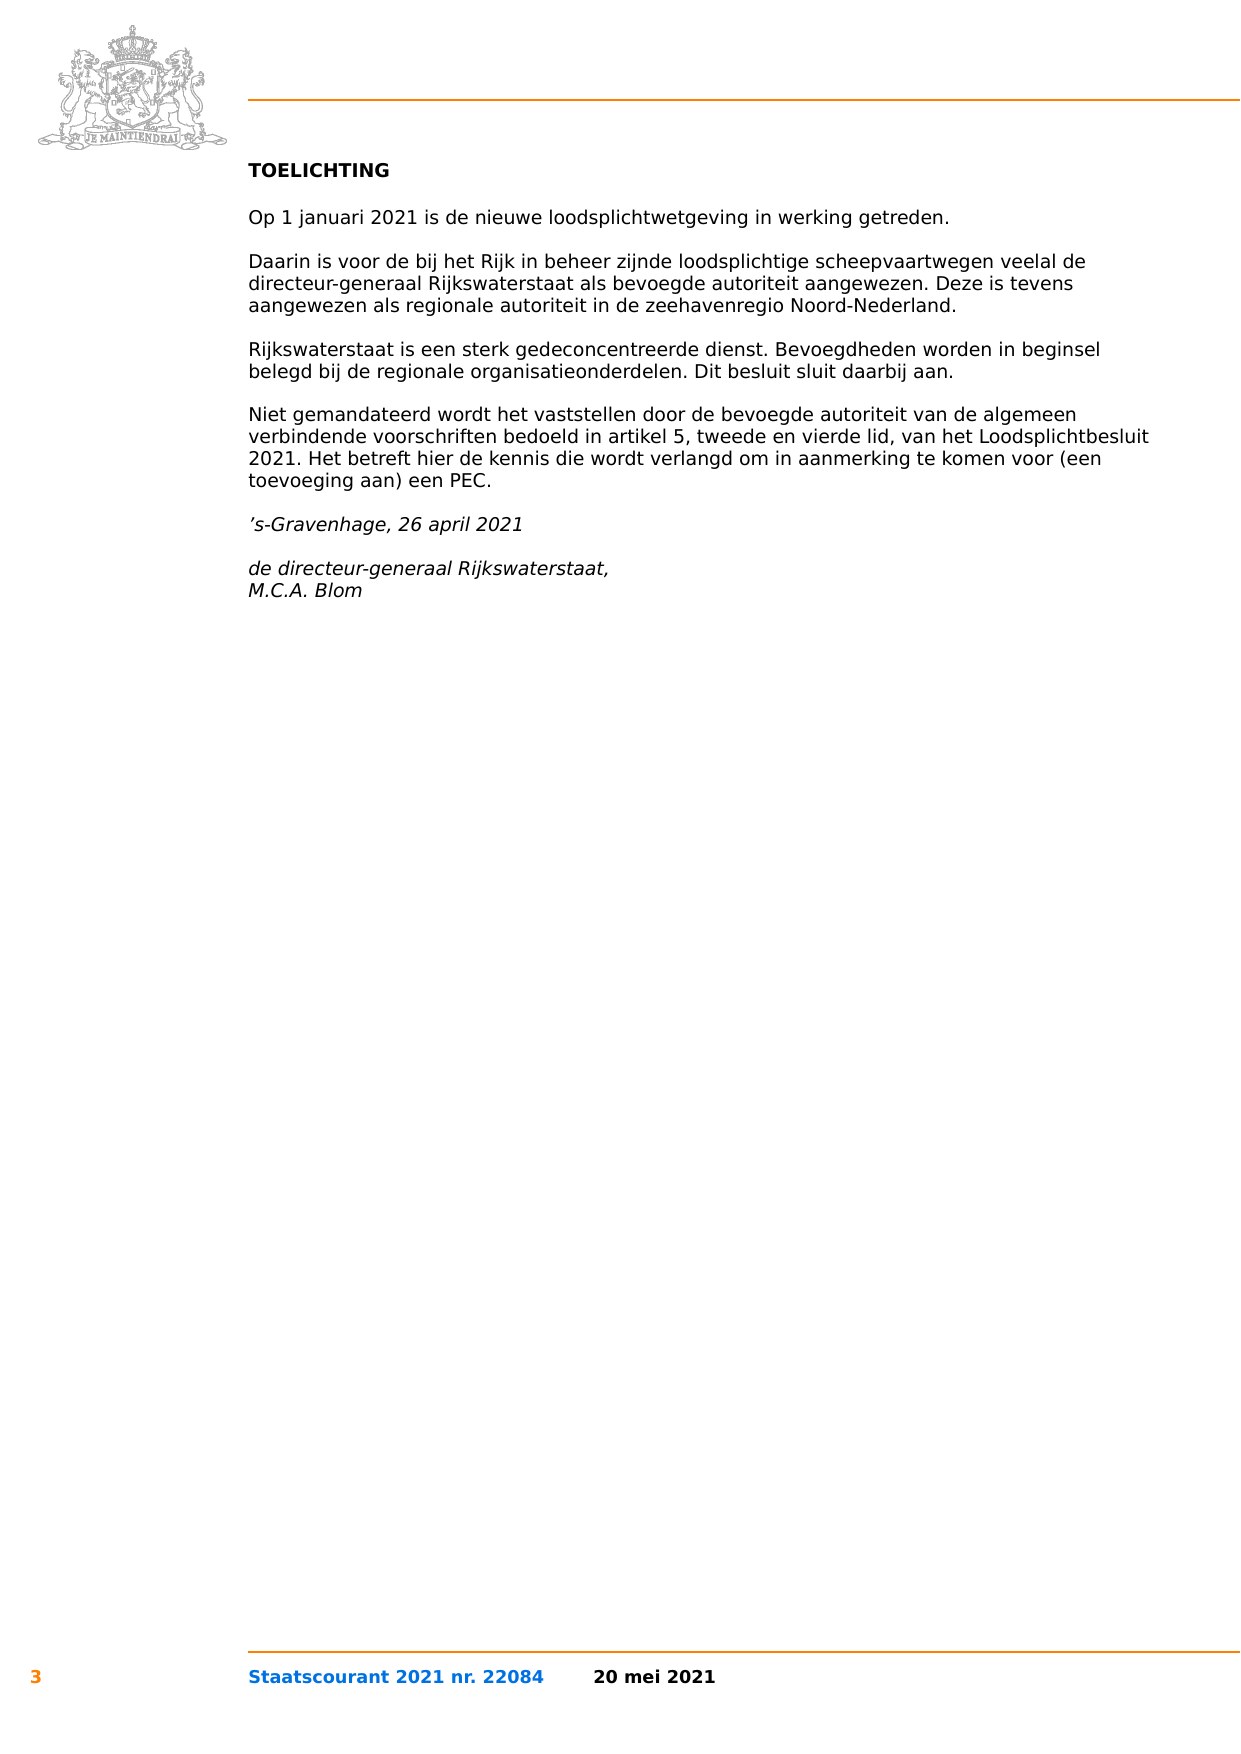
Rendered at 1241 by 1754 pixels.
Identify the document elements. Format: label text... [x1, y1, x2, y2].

text de directeur-generaal Rijkswaterstaat, M.C.A. Blom [248, 558, 1163, 602]
text Niet gemandateerd wordt het vaststellen door de bevoegde autoriteit van de algemeen verbindende voorschriften bedoeld in artikel 5, tweede en vierde lid, van het Loodsplichtbesluit 2021. Het betreft hier de kennis die wordt verlangd om in aanmerking te komen voor (een toevoeging aan) een PEC. [248, 404, 1163, 492]
text ’s-Gravenhage, 26 april 2021 [248, 514, 1163, 536]
text Rijkswaterstaat is een sterk gedeconcentreerde dienst. Bevoegdheden worden in beginsel belegd bij de regionale organisatieonderdelen. Dit besluit sluit daarbij aan. [248, 338, 1163, 382]
text Op 1 januari 2021 is de nieuwe loodsplichtwetgeving in werking getreden. [248, 207, 1163, 229]
text Daarin is voor de bij het Rijk in beheer zijnde loodsplichtige scheepvaartwegen veelal de directeur-generaal Rijkswaterstaat als bevoegde autoriteit aangewezen. Deze is tevens aangewezen als regionale autoriteit in de zeehavenregio Noord-Nederland. [248, 251, 1163, 317]
subtitle TOELICHTING [248, 160, 1163, 182]
picture [38, 25, 227, 150]
